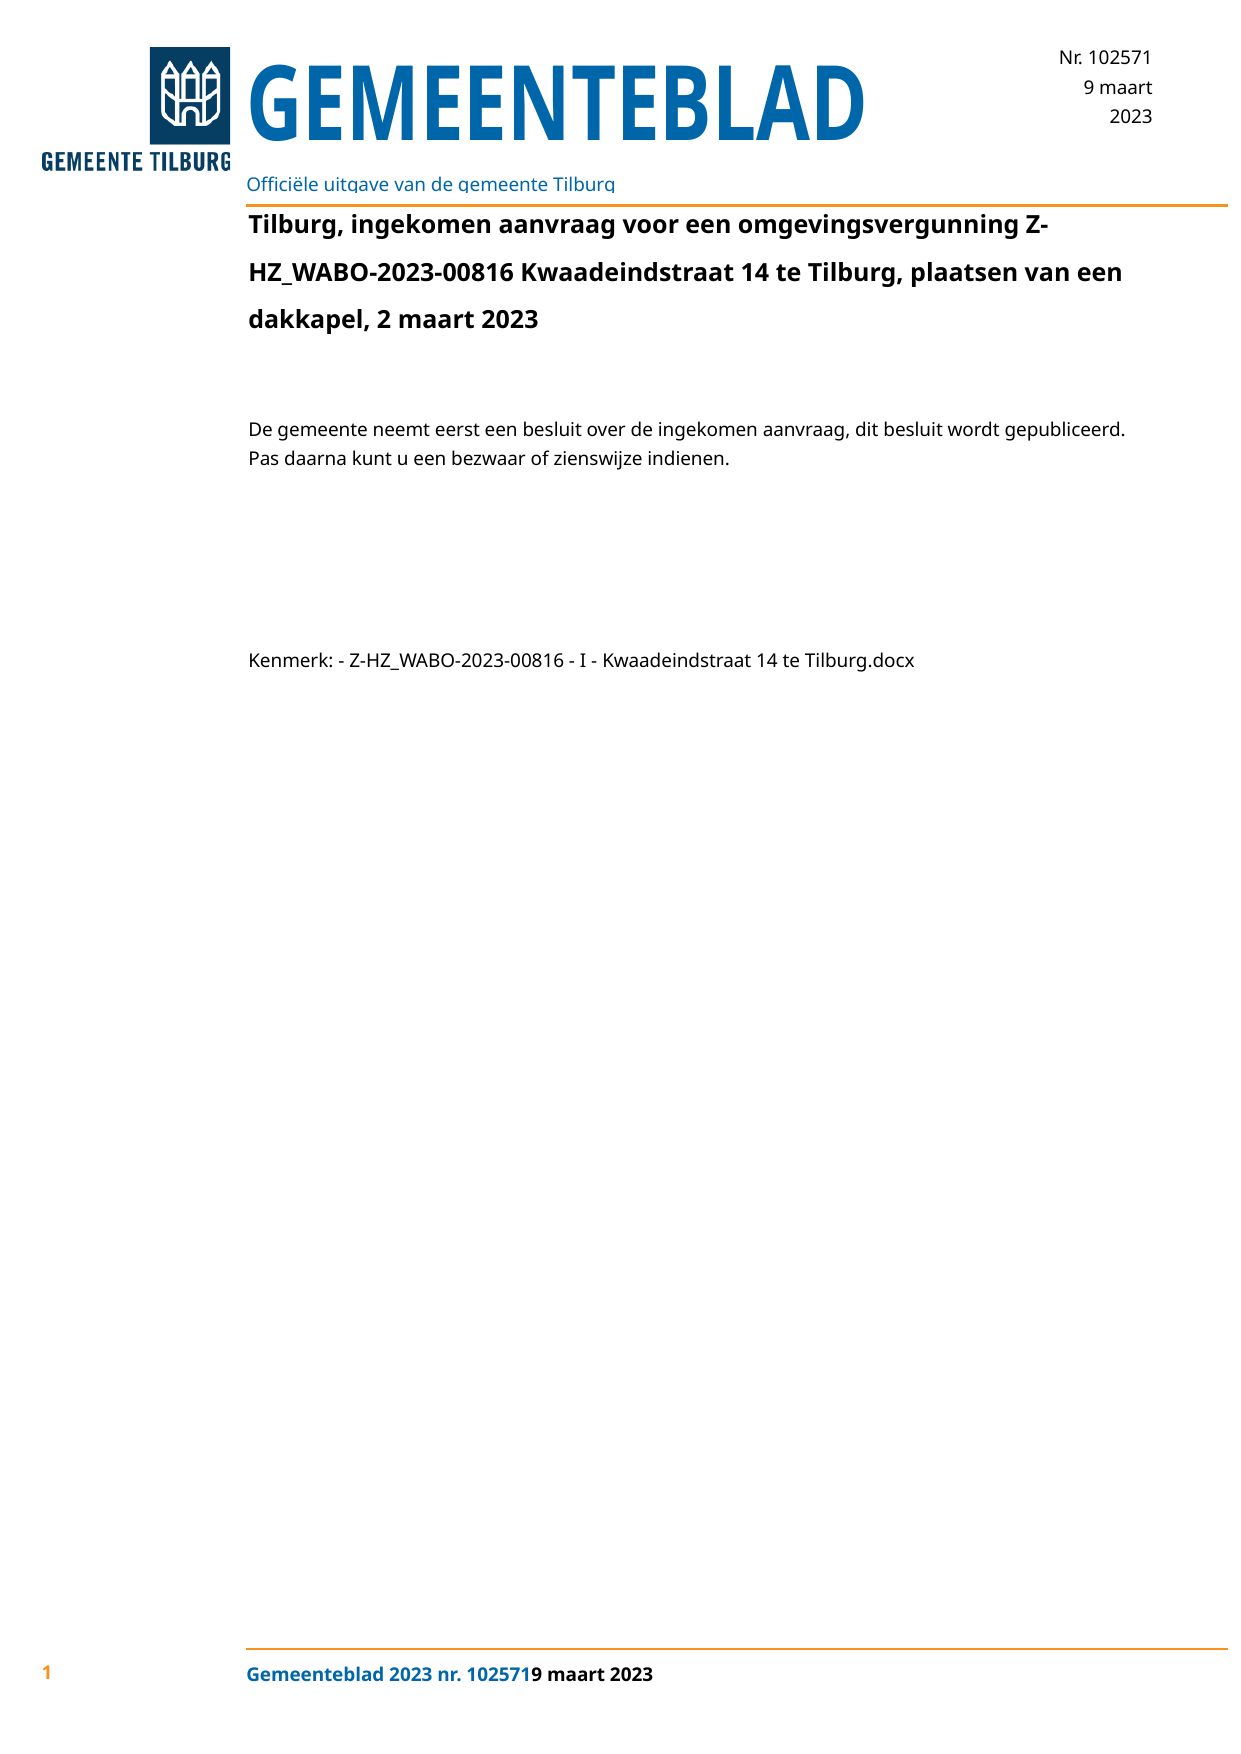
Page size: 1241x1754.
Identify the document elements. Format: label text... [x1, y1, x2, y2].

text Kenmerk: - Z-HZ_WABO-2023-00816 - I - Kwaadeindstraat 14 te Tilburg.docx [248, 647, 1152, 673]
picture [41, 47, 231, 172]
text De gemeente neemt eerst een besluit over de ingekomen aanvraag, dit besluit wordt gepubliceerd. Pas daarna kunt u een bezwaar of zienswijze indienen. [248, 416, 1152, 471]
text Tilburg, ingekomen aanvraag voor een omgevingsvergunning Z-HZ_WABO-2023-00816 Kwaadeindstraat 14 te Tilburg, plaatsen van een dakkapel, 2 maart 2023 [248, 207, 1152, 336]
